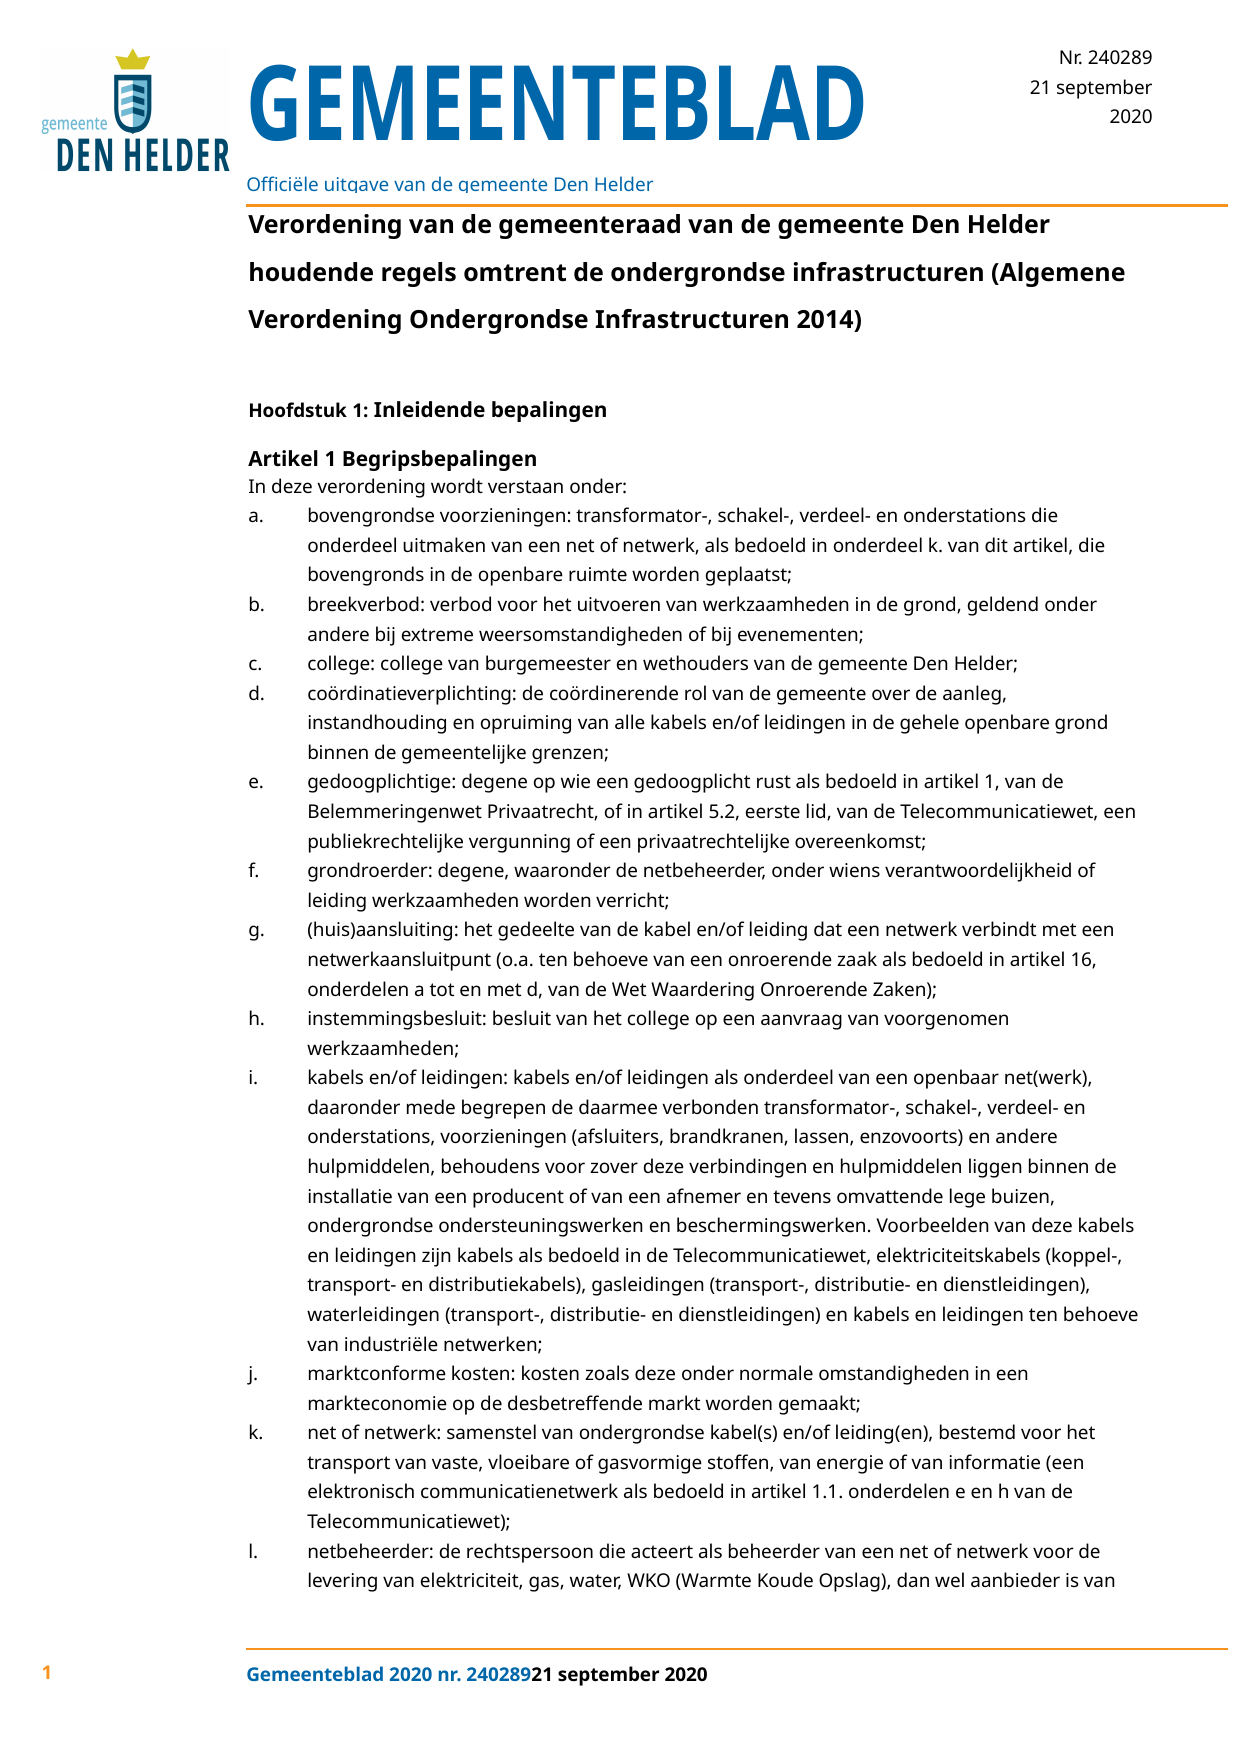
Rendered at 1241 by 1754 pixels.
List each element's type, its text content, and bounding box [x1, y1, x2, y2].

list (huis)aansluiting: het gedeelte van de kabel en/of leiding dat een netwerk verbindt met een netwerkaansluitpunt (o.a. ten behoeve van een onroerende zaak als bedoeld in artikel 16, onderdelen a tot en met d, van de Wet Waardering Onroerende Zaken); [248, 917, 1152, 1001]
list college: college van burgemeester en wethouders van de gemeente Den Helder; [248, 650, 1152, 676]
list instemmingsbesluit: besluit van het college op een aanvraag van voorgenomen werkzaamheden; [248, 1005, 1152, 1061]
picture [41, 47, 231, 172]
list breekverbod: verbod voor het uitvoeren van werkzaamheden in de grond, geldend onder andere bij extreme weersomstandigheden of bij evenementen; [248, 591, 1152, 646]
list gedoogplichtige: degene op wie een gedoogplicht rust als bedoeld in artikel 1, van de Belemmeringenwet Privaatrecht, of in artikel 5.2, eerste lid, van de Telecommunicatiewet, een publiekrechtelijke vergunning of een privaatrechtelijke overeenkomst; [248, 769, 1152, 853]
list netbeheerder: de rechtspersoon die acteert als beheerder van een net of netwerk voor de levering van elektriciteit, gas, water, WKO (Warmte Koude Opslag), dan wel aanbieder is van [248, 1538, 1152, 1593]
text Artikel 1 Begripsbepalingen [248, 444, 1152, 473]
picture [220, 160, 224, 172]
picture [130, 157, 135, 172]
text Verordening van de gemeenteraad van de gemeente Den Helder houdende regels omtrent de ondergrondse infrastructuren (Algemene Verordening Ondergrondse Infrastructuren 2014) [248, 207, 1152, 336]
list marktconforme kosten: kosten zoals deze onder normale omstandigheden in een markteconomie op de desbetreffende markt worden gemaakt; [248, 1360, 1152, 1416]
list coördinatieverplichting: de coördinerende rol van de gemeente over de aanleg, instandhouding en opruiming van alle kabels en/of leidingen in de gehele openbare grond binnen de gemeentelijke grenzen; [248, 680, 1152, 765]
picture [63, 144, 68, 165]
list kabels en/of leidingen: kabels en/of leidingen als onderdeel van een openbaar net(werk), daaronder mede begrepen de daarmee verbonden transformator-, schakel-, verdeel- en onderstations, voorzieningen (afsluiters, brandkranen, lassen, enzovoorts) en andere hulpmiddelen, behoudens voor zover deze verbindingen en hulpmiddelen liggen binnen de installatie van een producent of van een afnemer en tevens omvattende lege buizen, ondergrondse ondersteuningswerken en beschermingswerken. Voorbeelden van deze kabels en leidingen zijn kabels als bedoeld in de Telecommunicatiewet, elektriciteitskabels (koppel-, transport- en distributiekabels), gasleidingen (transport-, distributie- en dienstleidingen), waterleidingen (transport-, distributie- en dienstleidingen) en kabels en leidingen ten behoeve van industriële netwerken; [248, 1064, 1152, 1356]
text Hoofdstuk 1: Inleidende bepalingen [248, 395, 1152, 423]
list grondroerder: degene, waaronder de netbeheerder, onder wiens verantwoordelijkheid of leiding werkzaamheden worden verricht; [248, 857, 1152, 913]
list bovengrondse voorzieningen: transformator-, schakel-, verdeel- en onderstations die onderdeel uitmaken van een net of netwerk, als bedoeld in onderdeel k. van dit artikel, die bovengronds in de openbare ruimte worden geplaatst; [248, 502, 1152, 587]
picture [182, 144, 187, 165]
list net of netwerk: samenstel van ondergrondse kabel(s) en/of leiding(en), bestemd voor het transport van vaste, vloeibare of gasvormige stoffen, van energie of van informatie (een elektronisch communicatienetwerk als bedoeld in artikel 1.1. onderdelen e en h van de Telecommunicatiewet); [248, 1419, 1152, 1534]
text In deze verordening wordt verstaan onder: [248, 473, 1152, 498]
picture [100, 154, 106, 172]
